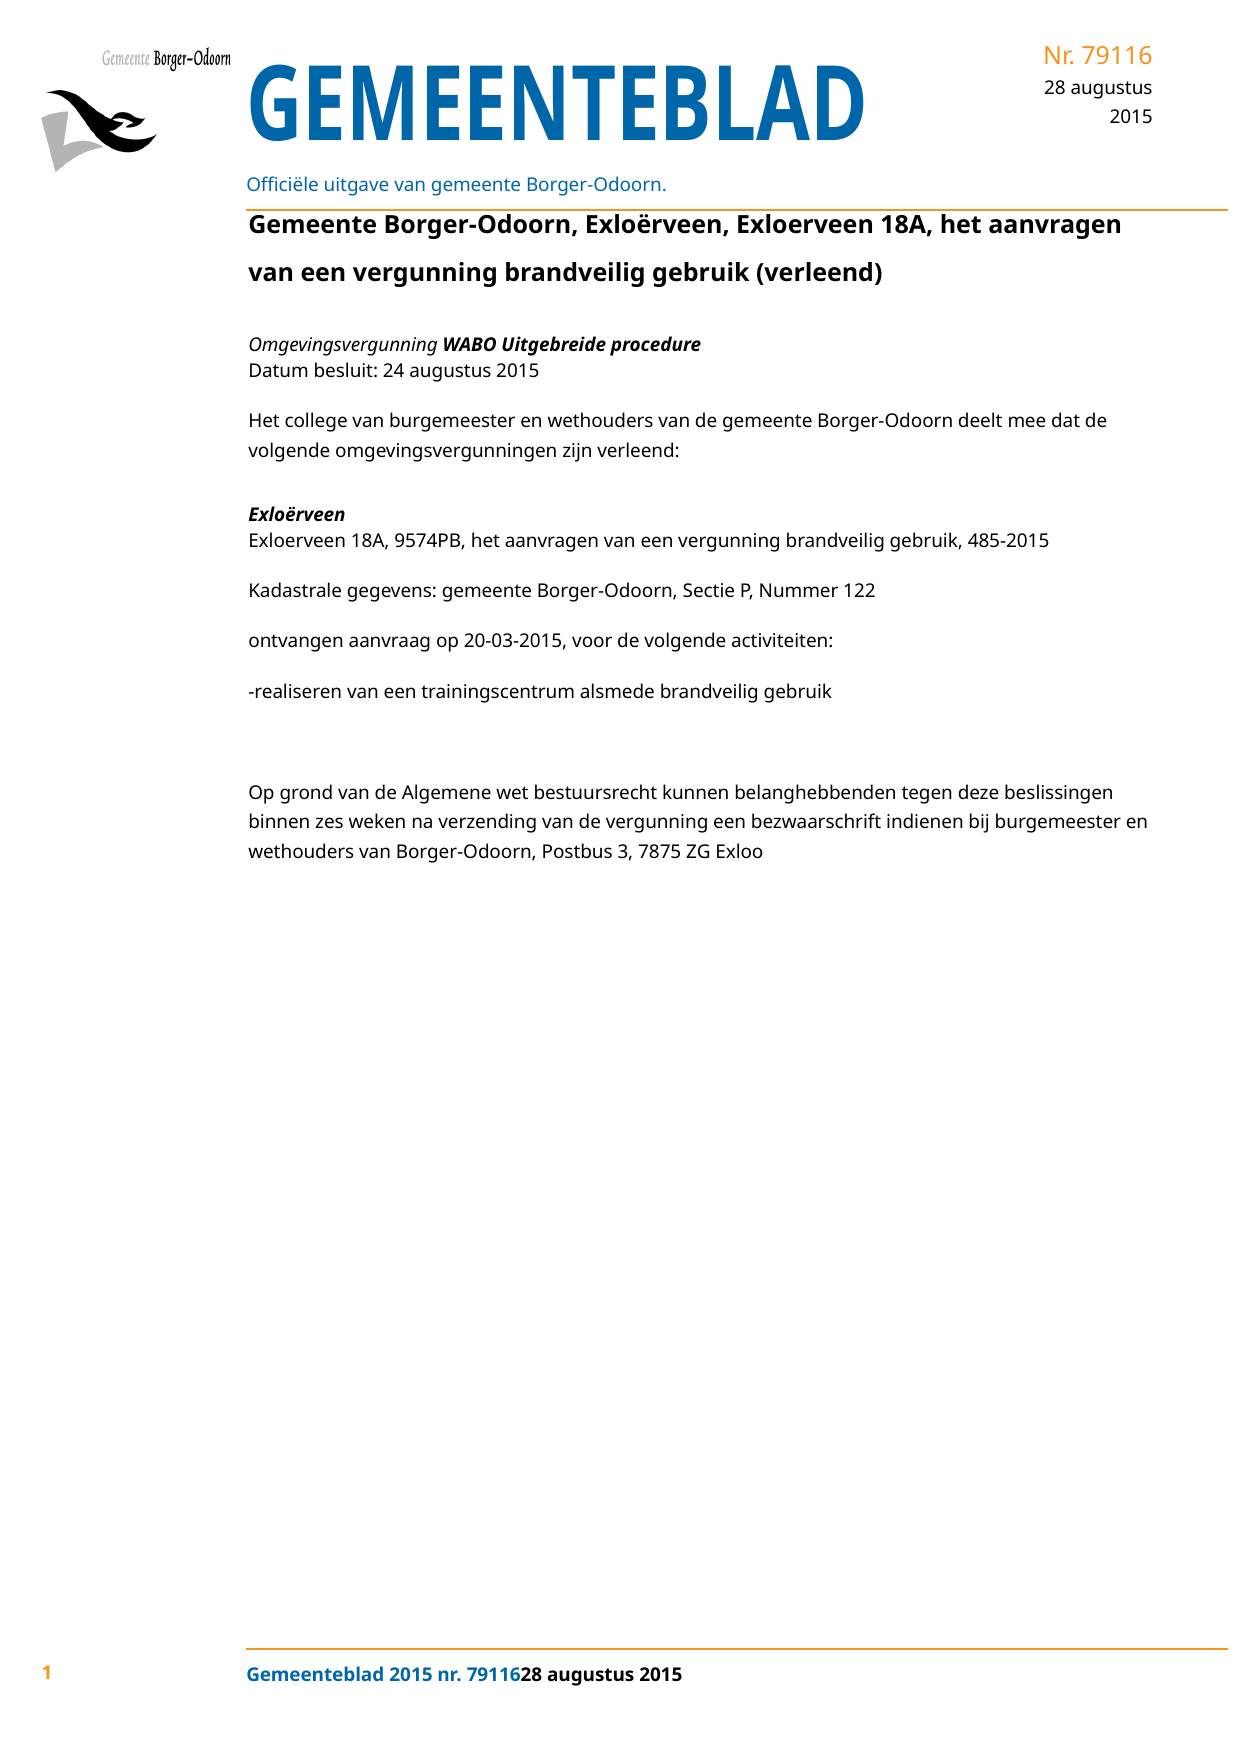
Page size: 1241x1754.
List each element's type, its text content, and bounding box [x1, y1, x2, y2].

text ontvangen aanvraag op 20-03-2015, voor de volgende activiteiten: [248, 628, 1152, 653]
text Exloërveen [248, 501, 1152, 527]
text Datum besluit: 24 augustus 2015 [248, 357, 1152, 383]
text Op grond van de Algemene wet bestuursrecht kunnen belanghebbenden tegen deze beslissingen binnen zes weken na verzending van de vergunning een bezwaarschrift indienen bij burgemeester en wethouders van Borger-Odoorn, Postbus 3, 7875 ZG Exloo [248, 779, 1152, 864]
text Exloerveen 18A, 9574PB, het aanvragen van een vergunning brandveilig gebruik, 485-2015 [248, 527, 1152, 553]
picture [41, 47, 231, 172]
text -realiseren van een trainingscentrum alsmede brandveilig gebruik [248, 678, 1152, 704]
text Gemeente Borger-Odoorn, Exloërveen, Exloerveen 18A, het aanvragen van een vergunning brandveilig gebruik (verleend) [248, 211, 1152, 288]
text Omgevingsvergunning WABO Uitgebreide procedure [248, 331, 1152, 357]
text Kadastrale gegevens: gemeente Borger-Odoorn, Sectie P, Nummer 122 [248, 577, 1152, 603]
text Het college van burgemeester en wethouders van de gemeente Borger-Odoorn deelt mee dat de volgende omgevingsvergunningen zijn verleend: [248, 408, 1152, 463]
